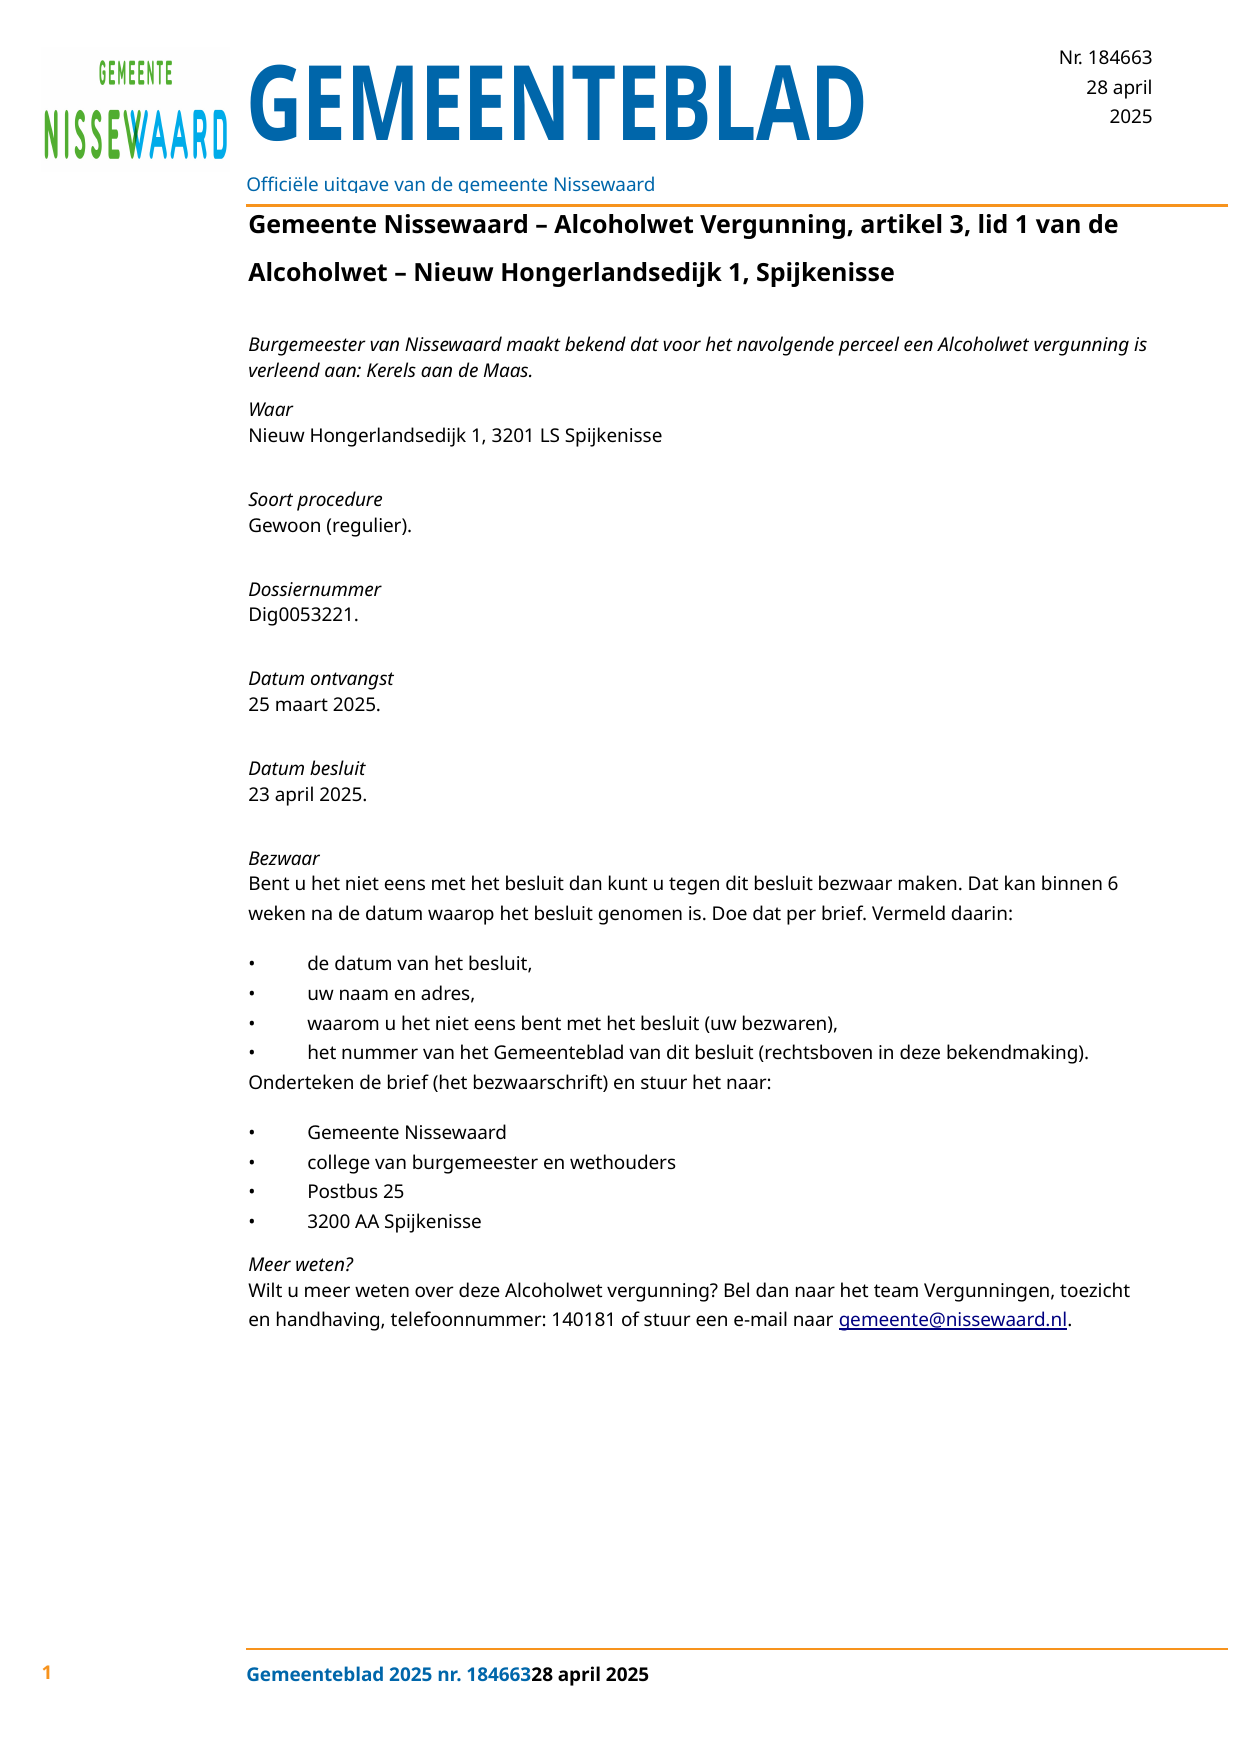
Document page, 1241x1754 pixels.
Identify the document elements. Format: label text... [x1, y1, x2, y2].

text Waar [248, 396, 1152, 422]
text Bent u het niet eens met het besluit dan kunt u tegen dit besluit bezwaar maken. Dat kan binnen 6 weken na de datum waarop het besluit genomen is. Doe dat per brief. Vermeld daarin: [248, 871, 1152, 926]
list Postbus 25 [248, 1178, 1152, 1204]
list 3200 AA Spijkenisse [248, 1208, 1152, 1234]
list college van burgemeester en wethouders [248, 1149, 1152, 1175]
list uw naam en adres, [248, 980, 1152, 1006]
text Gemeente Nissewaard – Alcoholwet Vergunning, artikel 3, lid 1 van de Alcoholwet – Nieuw Hongerlandsedijk 1, Spijkenisse [248, 207, 1152, 288]
text Nieuw Hongerlandsedijk 1, 3201 LS Spijkenisse [248, 422, 1152, 448]
text Gewoon (regulier). [248, 512, 1152, 538]
picture [41, 47, 231, 172]
text Burgemeester van Nissewaard maakt bekend dat voor het navolgende perceel een Alcoholwet vergunning is verleend aan: Kerels aan de Maas. [248, 331, 1152, 383]
text Meer weten? [248, 1251, 1152, 1277]
text Datum ontvangst [248, 666, 1152, 691]
text Soort procedure [248, 486, 1152, 512]
list het nummer van het Gemeenteblad van dit besluit (rechtsboven in deze bekendmaking). [248, 1039, 1152, 1065]
text Bezwaar [248, 845, 1152, 871]
list waarom u het niet eens bent met het besluit (uw bezwaren), [248, 1010, 1152, 1036]
list de datum van het besluit, [248, 951, 1152, 976]
text Wilt u meer weten over deze Alcoholwet vergunning? Bel dan naar het team Vergunningen, toezicht en handhaving, telefoonnummer: 140181 of stuur een e-mail naar gemeente@nissewaard.nl. [248, 1277, 1152, 1332]
text Datum besluit [248, 755, 1152, 781]
text 25 maart 2025. [248, 691, 1152, 717]
text 23 april 2025. [248, 781, 1152, 807]
text Dossiernummer [248, 576, 1152, 602]
text Dig0053221. [248, 602, 1152, 627]
text Onderteken de brief (het bezwaarschrift) en stuur het naar: [248, 1069, 1152, 1095]
list Gemeente Nissewaard [248, 1119, 1152, 1145]
